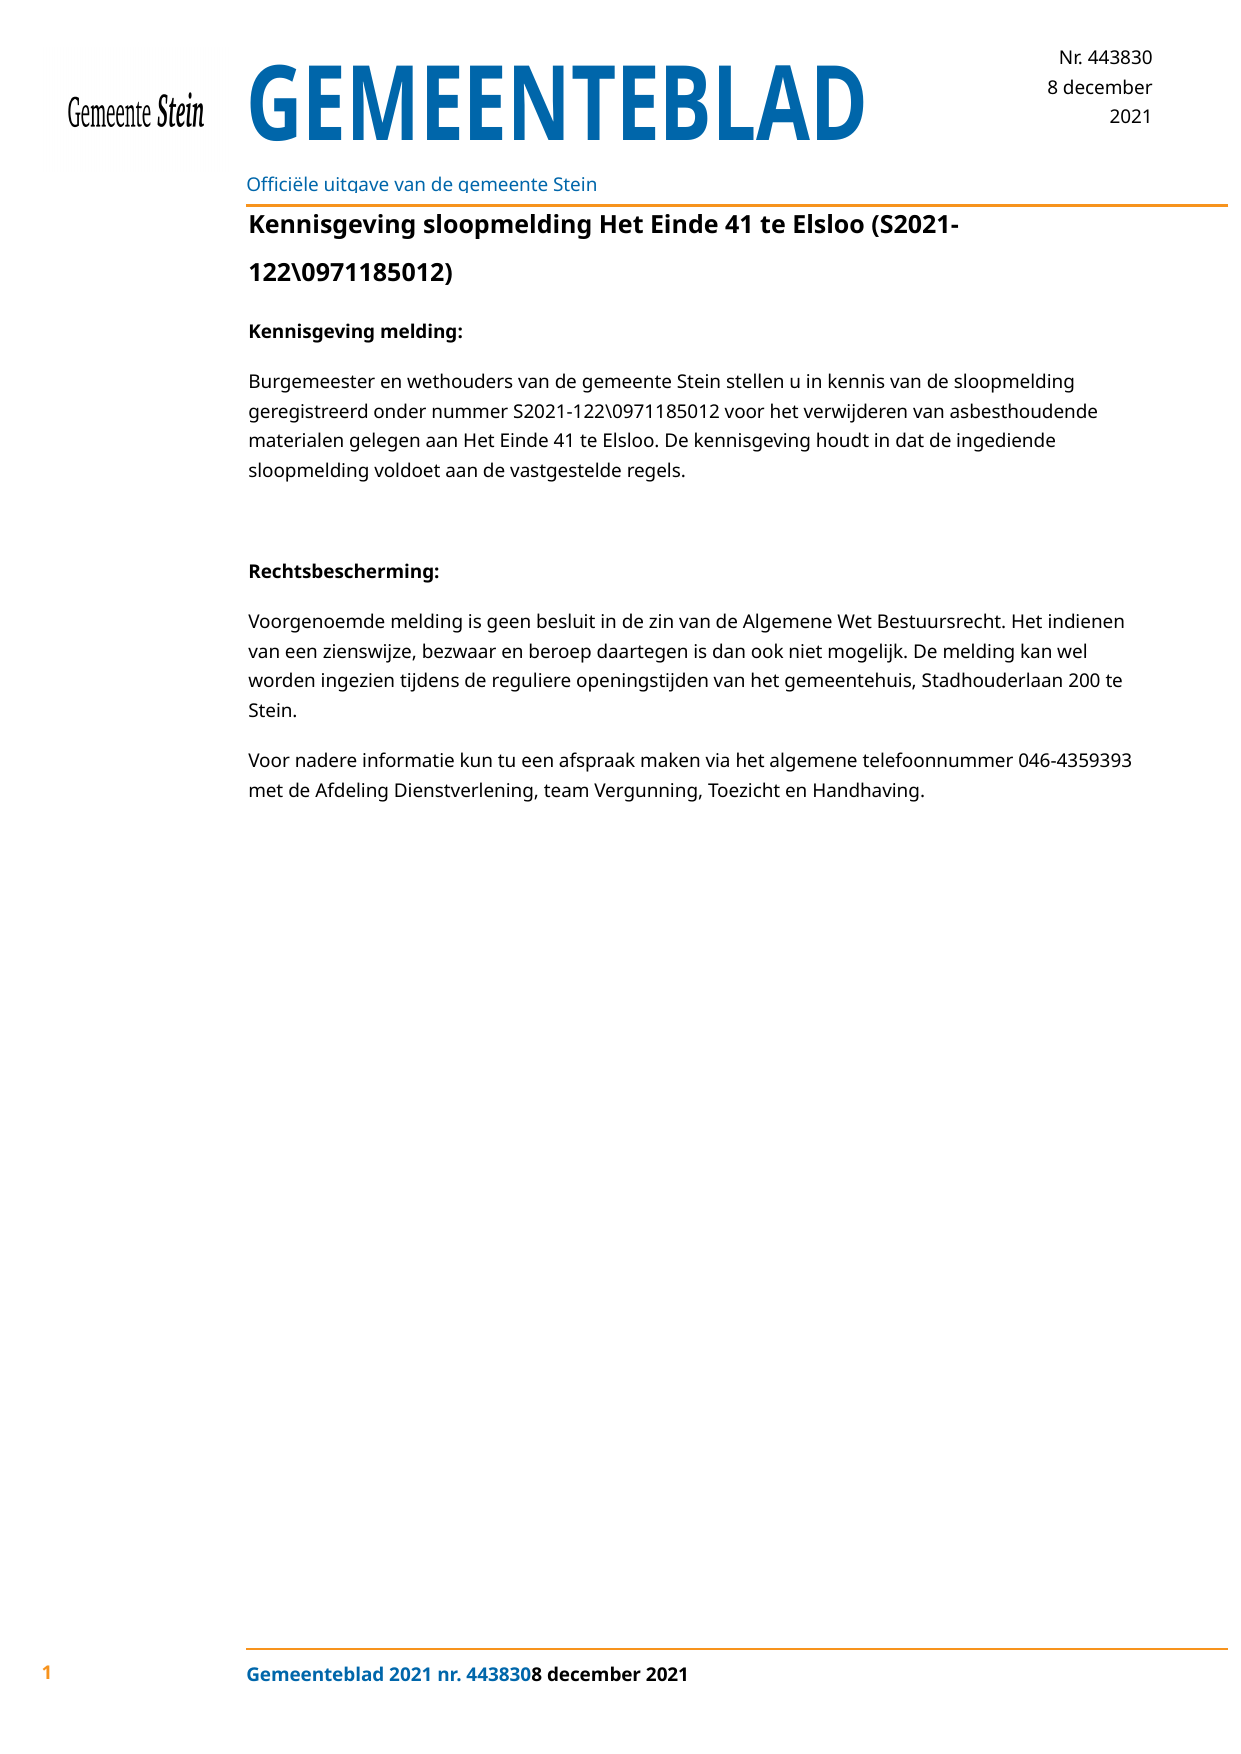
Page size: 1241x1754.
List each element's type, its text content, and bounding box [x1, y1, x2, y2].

text Burgemeester en wethouders van de gemeente Stein stellen u in kennis van de sloopmelding geregistreerd onder nummer S2021-122\0971185012 voor het verwijderen van asbesthoudende materialen gelegen aan Het Einde 41 te Elsloo. De kennisgeving houdt in dat de ingediende sloopmelding voldoet aan de vastgestelde regels. [248, 368, 1152, 483]
text Kennisgeving sloopmelding Het Einde 41 te Elsloo (S2021-122\0971185012) [248, 207, 1152, 288]
text Rechtsbescherming: [248, 558, 1152, 584]
picture [41, 47, 231, 172]
text Voorgenoemde melding is geen besluit in de zin van de Algemene Wet Bestuursrecht. Het indienen van een zienswijze, bezwaar en beroep daartegen is dan ook niet mogelijk. De melding kan wel worden ingezien tijdens de reguliere openingstijden van het gemeentehuis, Stadhouderlaan 200 te Stein. [248, 608, 1152, 723]
text Kennisgeving melding: [248, 318, 1152, 344]
text Voor nadere informatie kun tu een afspraak maken via het algemene telefoonnummer 046-4359393 met de Afdeling Dienstverlening, team Vergunning, Toezicht en Handhaving. [248, 747, 1152, 803]
